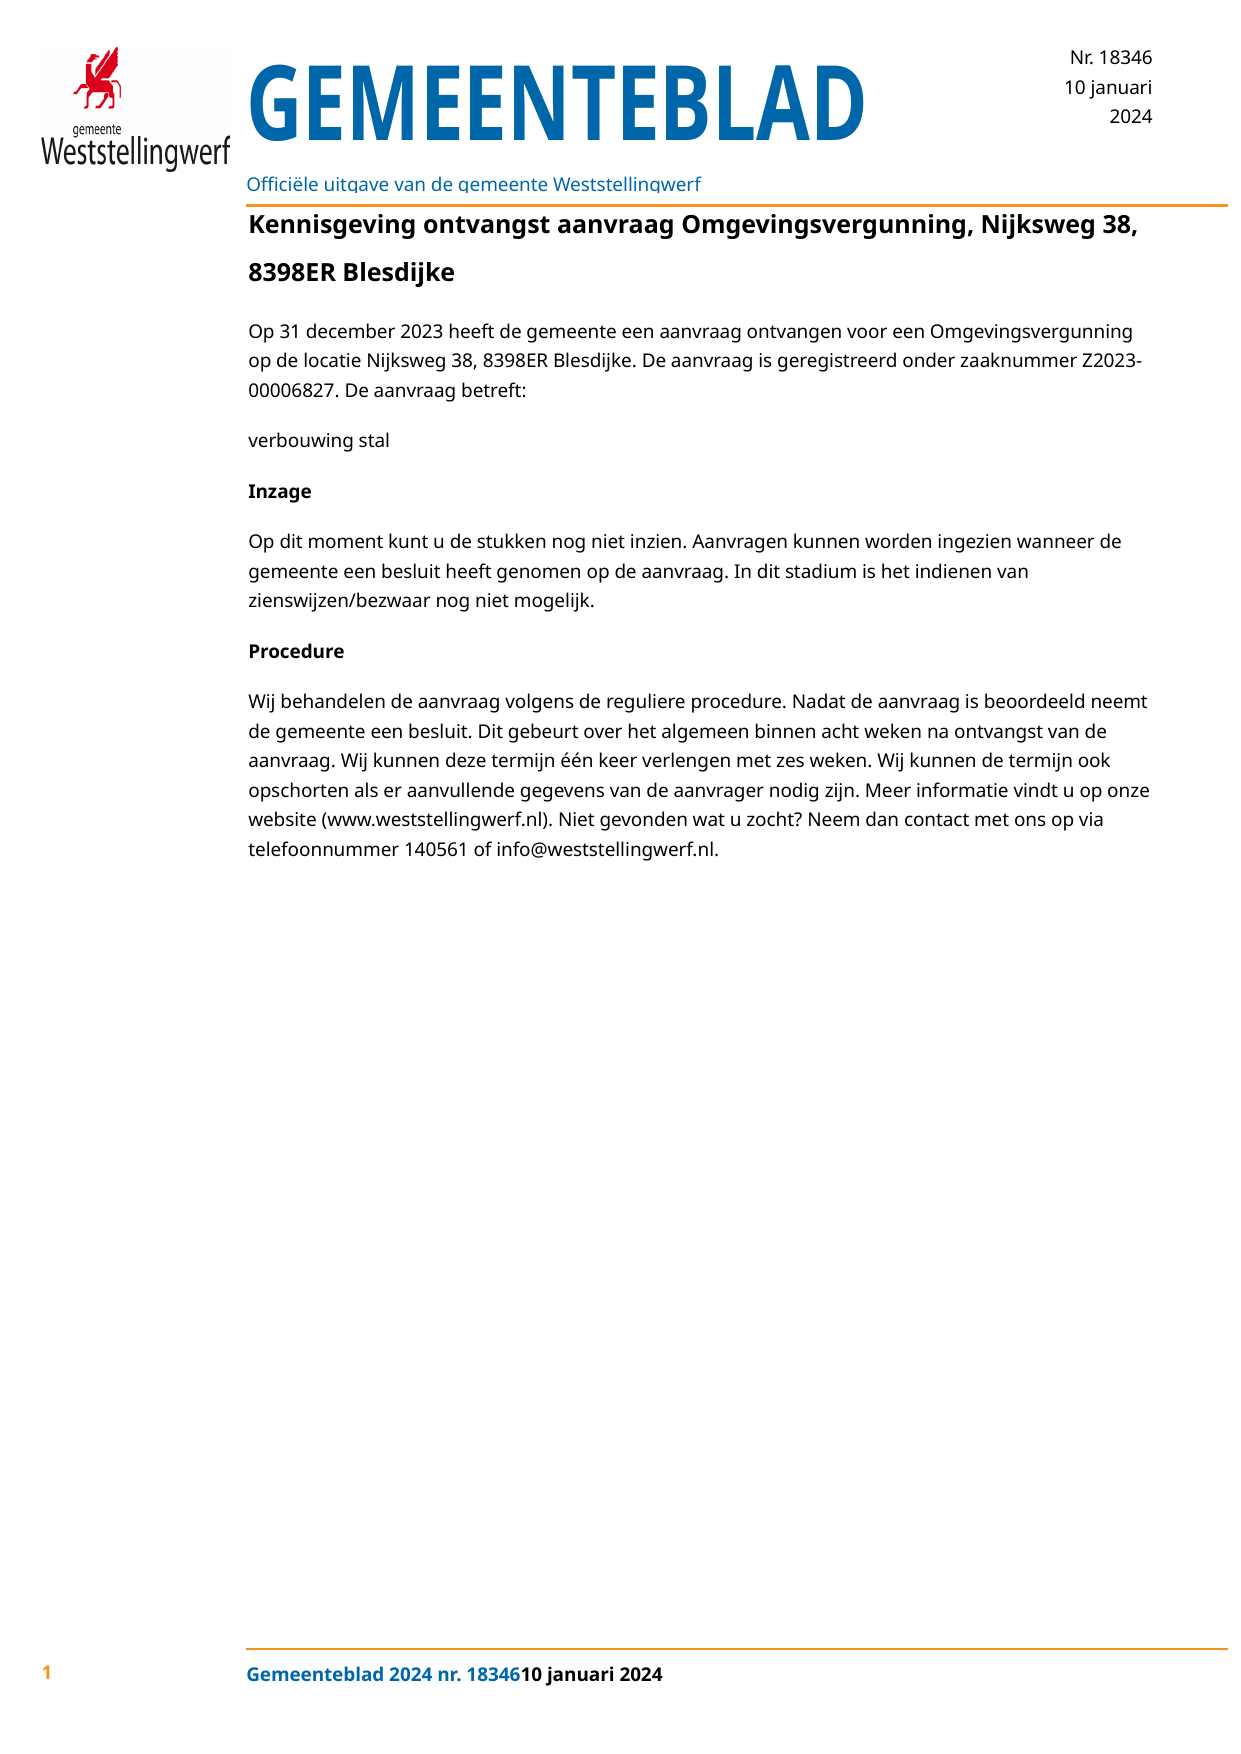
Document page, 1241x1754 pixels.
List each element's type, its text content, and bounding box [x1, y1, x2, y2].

text Op dit moment kunt u de stukken nog niet inzien. Aanvragen kunnen worden ingezien wanneer de gemeente een besluit heeft genomen op de aanvraag. In dit stadium is het indienen van zienswijzen/bezwaar nog niet mogelijk. [248, 528, 1152, 613]
text Kennisgeving ontvangst aanvraag Omgevingsvergunning, Nijksweg 38, 8398ER Blesdijke [248, 207, 1152, 288]
text verbouwing stal [248, 427, 1152, 453]
text Inzage [248, 478, 1152, 504]
text Op 31 december 2023 heeft de gemeente een aanvraag ontvangen voor een Omgevingsvergunning op de locatie Nijksweg 38, 8398ER Blesdijke. De aanvraag is geregistreerd onder zaaknummer Z2023-00006827. De aanvraag betreft: [248, 318, 1152, 403]
text Wij behandelen de aanvraag volgens de reguliere procedure. Nadat de aanvraag is beoordeeld neemt de gemeente een besluit. Dit gebeurt over het algemeen binnen acht weken na ontvangst van de aanvraag. Wij kunnen deze termijn één keer verlengen met zes weken. Wij kunnen de termijn ook opschorten als er aanvullende gegevens van de aanvrager nodig zijn. Meer informatie vindt u op onze website (www.weststellingwerf.nl). Niet gevonden wat u zocht? Neem dan contact met ons op via telefoonnummer 140561 of info@weststellingwerf.nl. [248, 688, 1152, 862]
picture [41, 47, 231, 172]
text Procedure [248, 638, 1152, 664]
